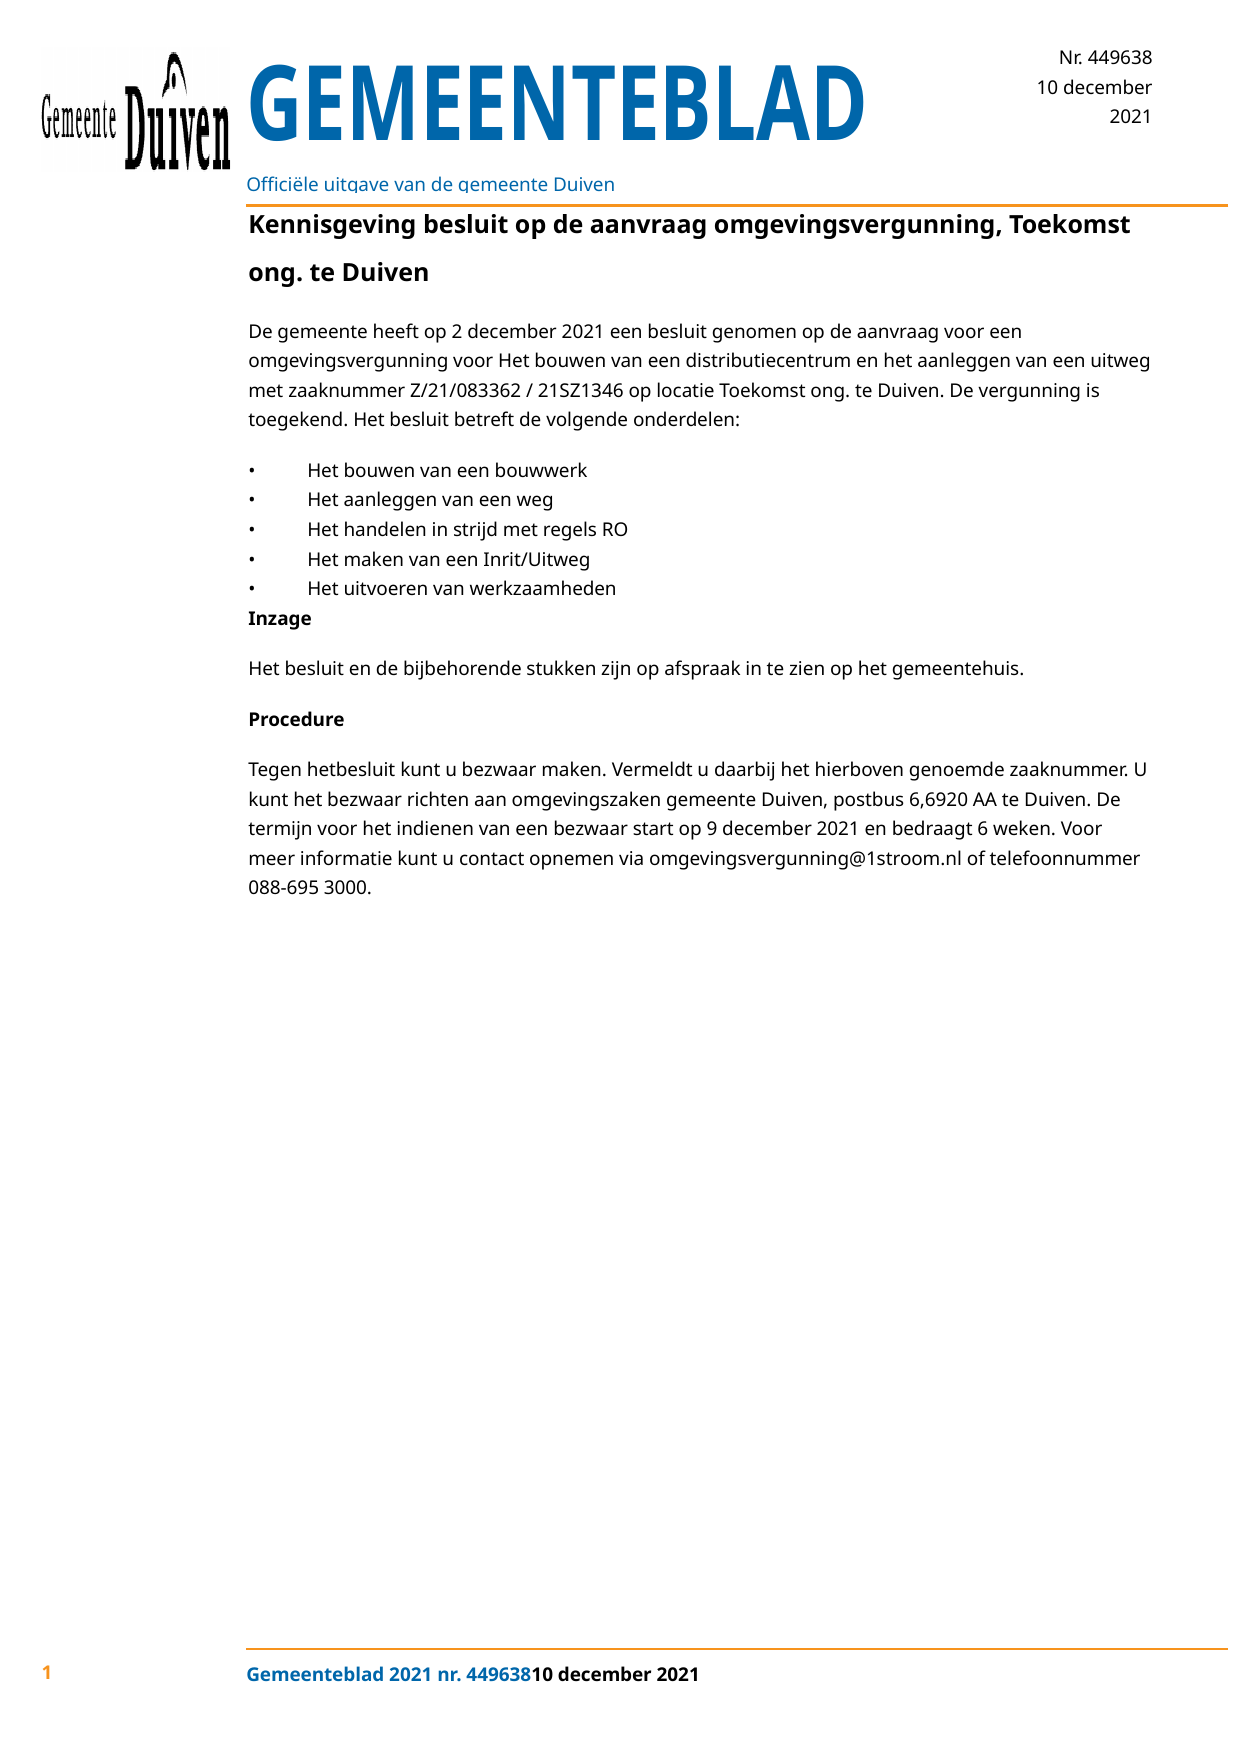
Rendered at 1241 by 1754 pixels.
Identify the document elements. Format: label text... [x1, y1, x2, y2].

list Het maken van een Inrit/Uitweg [248, 546, 1152, 572]
text Het besluit en de bijbehorende stukken zijn op afspraak in te zien op het gemeentehuis. [248, 655, 1152, 681]
text Procedure [248, 706, 1152, 732]
list Het bouwen van een bouwwerk [248, 457, 1152, 483]
list Het uitvoeren van werkzaamheden [248, 575, 1152, 601]
text Tegen hetbesluit kunt u bezwaar maken. Vermeldt u daarbij het hierboven genoemde zaaknummer. U kunt het bezwaar richten aan omgevingszaken gemeente Duiven, postbus 6,6920 AA te Duiven. De termijn voor het indienen van een bezwaar start op 9 december 2021 en bedraagt 6 weken. Voor meer informatie kunt u contact opnemen via omgevingsvergunning@1stroom.nl of telefoonnummer 088-695 3000. [248, 756, 1152, 900]
list Het handelen in strijd met regels RO [248, 516, 1152, 542]
text Kennisgeving besluit op de aanvraag omgevingsvergunning, Toekomst ong. te Duiven [248, 207, 1152, 288]
text Inzage [248, 605, 1152, 631]
text De gemeente heeft op 2 december 2021 een besluit genomen op de aanvraag voor een omgevingsvergunning voor Het bouwen van een distributiecentrum en het aanleggen van een uitweg met zaaknummer Z/21/083362 / 21SZ1346 op locatie Toekomst ong. te Duiven. De vergunning is toegekend. Het besluit betreft de volgende onderdelen: [248, 318, 1152, 432]
picture [41, 47, 231, 172]
list Het aanleggen van een weg [248, 487, 1152, 512]
